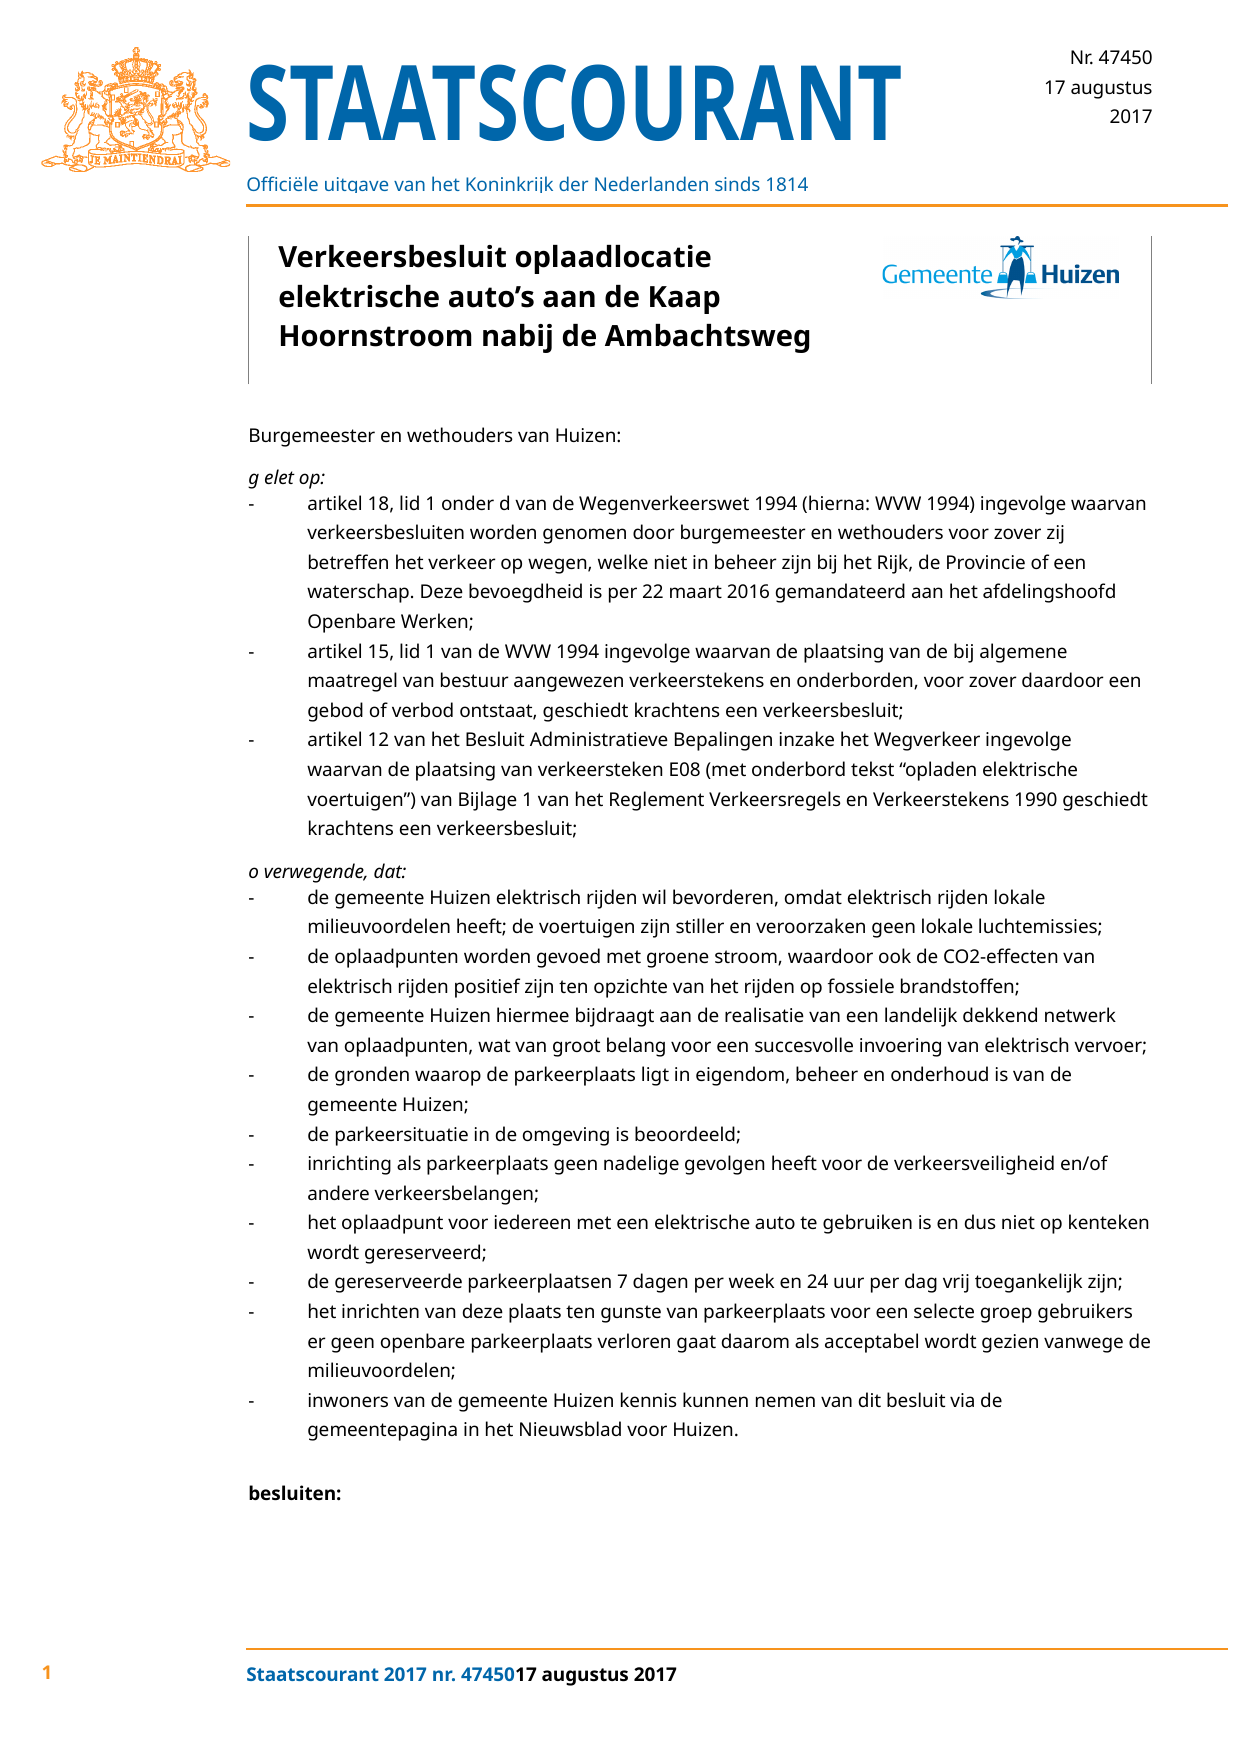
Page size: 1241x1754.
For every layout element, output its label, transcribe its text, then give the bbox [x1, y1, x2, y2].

list het inrichten van deze plaats ten gunste van parkeerplaats voor een selecte groep gebruikers er geen openbare parkeerplaats verloren gaat daarom als acceptabel wordt gezien vanwege de milieuvoordelen; [248, 1298, 1152, 1383]
list inrichting als parkeerplaats geen nadelige gevolgen heeft voor de verkeersveiligheid en/of andere verkeersbelangen; [248, 1150, 1152, 1206]
table_header [850, 236, 1151, 384]
text o verwegende, dat: [248, 858, 1152, 884]
list artikel 18, lid 1 onder d van de Wegenverkeerswet 1994 (hierna: WVW 1994) ingevolge waarvan verkeersbesluiten worden genomen door burgemeester en wethouders voor zover zij betreffen het verkeer op wegen, welke niet in beheer zijn bij het Rijk, de Provincie of een waterschap. Deze bevoegdheid is per 22 maart 2016 gemandateerd aan het afdelingshoofd Openbare Werken; [248, 490, 1152, 634]
list de oplaadpunten worden gevoed met groene stroom, waardoor ook de CO2-effecten van elektrisch rijden positief zijn ten opzichte van het rijden op fossiele brandstoffen; [248, 943, 1152, 999]
list inwoners van de gemeente Huizen kennis kunnen nemen van dit besluit via de gemeentepagina in het Nieuwsblad voor Huizen. [248, 1387, 1152, 1442]
list artikel 12 van het Besluit Administratieve Bepalingen inzake het Wegverkeer ingevolge waarvan de plaatsing van verkeersteken E08 (met onderbord tekst “opladen elektrische voertuigen”) van Bijlage 1 van het Reglement Verkeersregels en Verkeerstekens 1990 geschiedt krachtens een verkeersbesluit; [248, 727, 1152, 841]
picture [41, 47, 231, 172]
text besluiten: [248, 1481, 1152, 1506]
list de gronden waarop de parkeerplaats ligt in eigendom, beheer en onderhoud is van de gemeente Huizen; [248, 1062, 1152, 1117]
picture [882, 236, 1119, 299]
list de gereserveerde parkeerplaatsen 7 dagen per week en 24 uur per dag vrij toegankelijk zijn; [248, 1269, 1152, 1294]
text g elet op: [248, 464, 1152, 490]
list het oplaadpunt voor iedereen met een elektrische auto te gebruiken is en dus niet op kenteken wordt gereserveerd; [248, 1209, 1152, 1265]
list de parkeersituatie in de omgeving is beoordeeld; [248, 1121, 1152, 1147]
list de gemeente Huizen elektrisch rijden wil bevorderen, omdat elektrisch rijden lokale milieuvoordelen heeft; de voertuigen zijn stiller en veroorzaken geen lokale luchtemissies; [248, 884, 1152, 939]
table_header Verkeersbesluit oplaadlocatie elektrische auto’s aan de Kaap Hoornstroom nabij de Ambachtsweg [249, 236, 850, 384]
list artikel 15, lid 1 van de WVW 1994 ingevolge waarvan de plaatsing van de bij algemene maatregel van bestuur aangewezen verkeerstekens en onderborden, voor zover daardoor een gebod of verbod ontstaat, geschiedt krachtens een verkeersbesluit; [248, 638, 1152, 723]
list de gemeente Huizen hiermee bijdraagt aan de realisatie van een landelijk dekkend netwerk van oplaadpunten, wat van groot belang voor een succesvolle invoering van elektrisch vervoer; [248, 1002, 1152, 1058]
text Burgemeester en wethouders van Huizen: [248, 422, 1152, 448]
